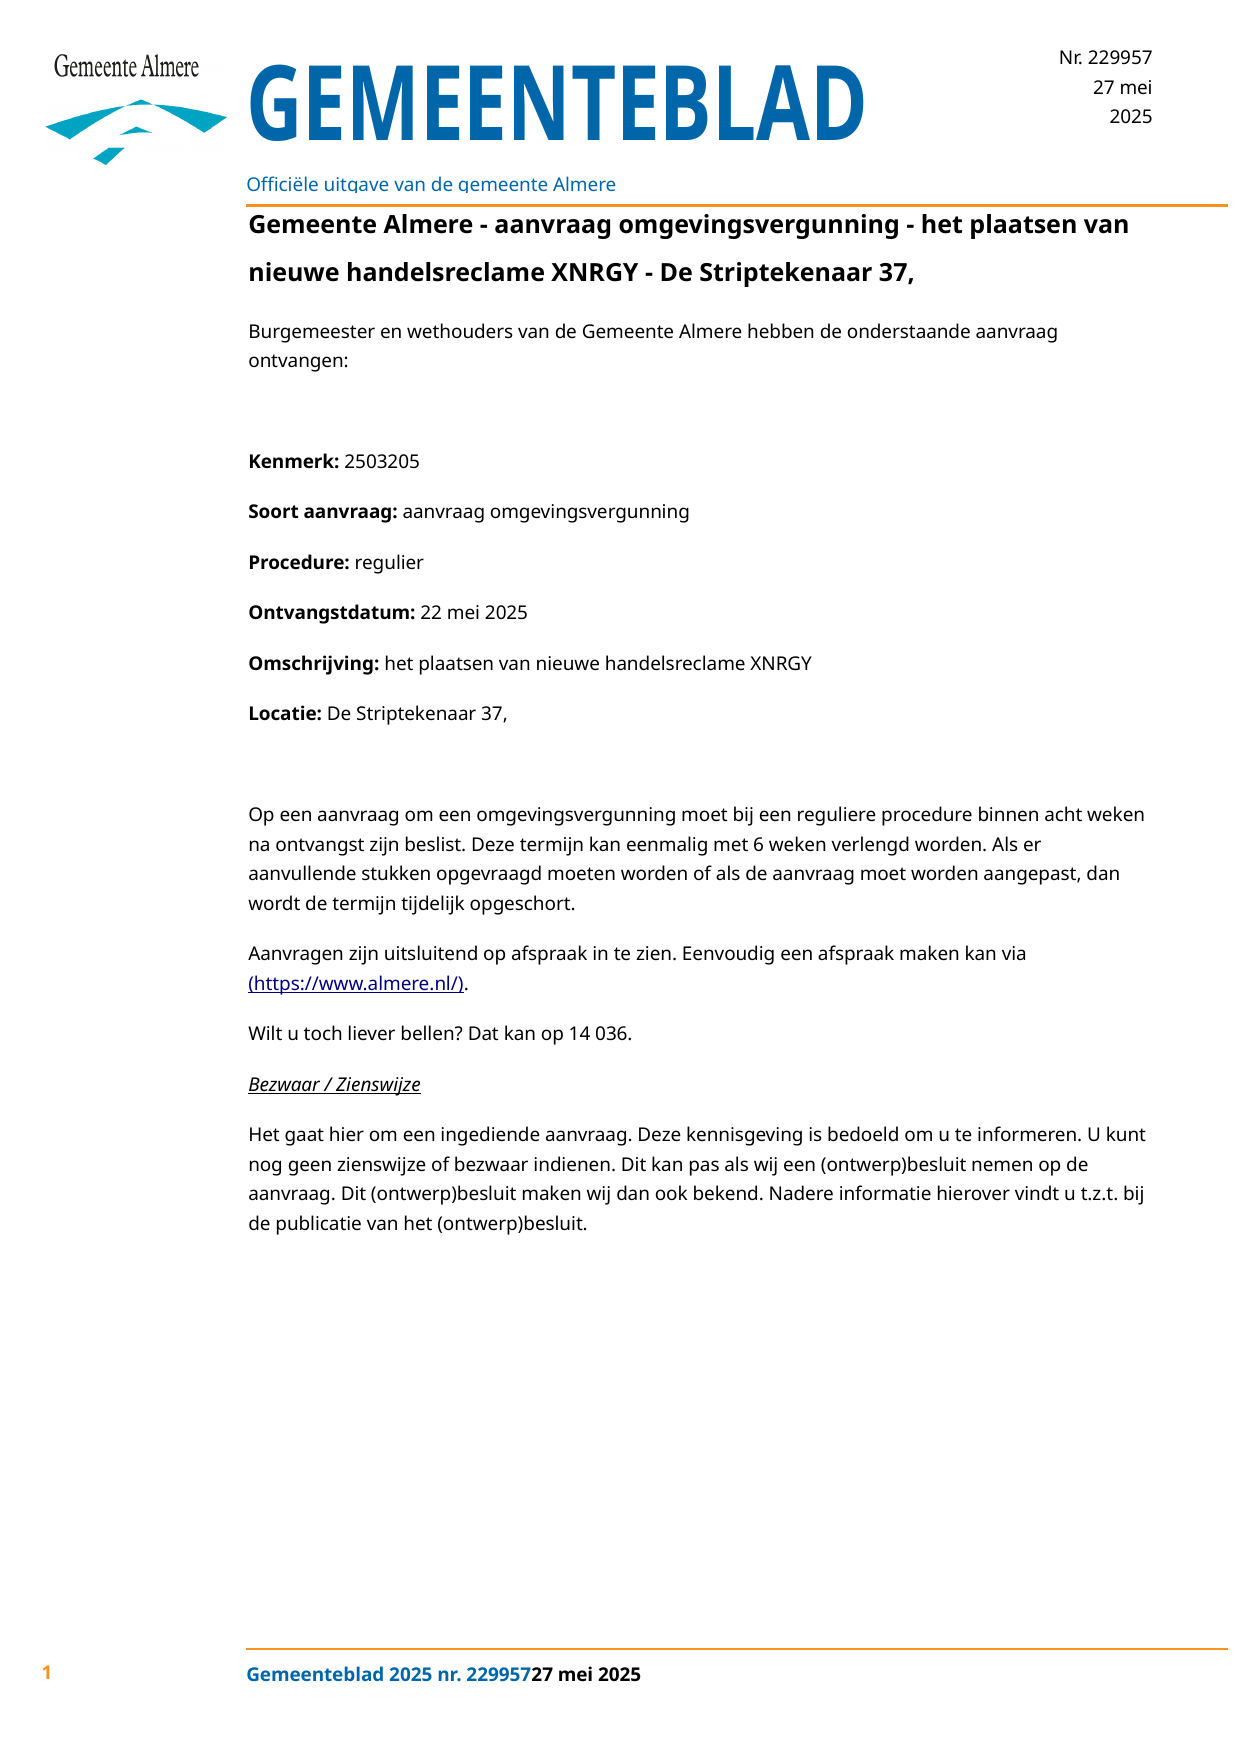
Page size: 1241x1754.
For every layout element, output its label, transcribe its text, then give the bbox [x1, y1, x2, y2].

text Kenmerk: 2503205 [248, 448, 1152, 474]
text Op een aanvraag om een omgevingsvergunning moet bij een reguliere procedure binnen acht weken na ontvangst zijn beslist. Deze termijn kan eenmalig met 6 weken verlengd worden. Als er aanvullende stukken opgevraagd moeten worden of als de aanvraag moet worden aangepast, dan wordt de termijn tijdelijk opgeschort. [248, 801, 1152, 916]
text Het gaat hier om een ingediende aanvraag. Deze kennisgeving is bedoeld om u te informeren. U kunt nog geen zienswijze of bezwaar indienen. Dit kan pas als wij een (ontwerp)besluit nemen op de aanvraag. Dit (ontwerp)besluit maken wij dan ook bekend. Nadere informatie hierover vindt u t.z.t. bij de publicatie van het (ontwerp)besluit. [248, 1121, 1152, 1236]
text Ontvangstdatum: 22 mei 2025 [248, 599, 1152, 625]
text Soort aanvraag: aanvraag omgevingsvergunning [248, 499, 1152, 524]
text Locatie: De Striptekenaar 37, [248, 700, 1152, 726]
text Bezwaar / Zienswijze [248, 1071, 1152, 1097]
text Wilt u toch liever bellen? Dat kan op 14 036. [248, 1020, 1152, 1046]
text Burgemeester en wethouders van de Gemeente Almere hebben de onderstaande aanvraag ontvangen: [248, 318, 1152, 373]
text Procedure: regulier [248, 549, 1152, 575]
picture [41, 47, 231, 172]
text Omschrijving: het plaatsen van nieuwe handelsreclame XNRGY [248, 650, 1152, 676]
text Aanvragen zijn uitsluitend op afspraak in te zien. Eenvoudig een afspraak maken kan via (https://www.almere.nl/). [248, 940, 1152, 996]
text Gemeente Almere - aanvraag omgevingsvergunning - het plaatsen van nieuwe handelsreclame XNRGY - De Striptekenaar 37, [248, 207, 1152, 288]
